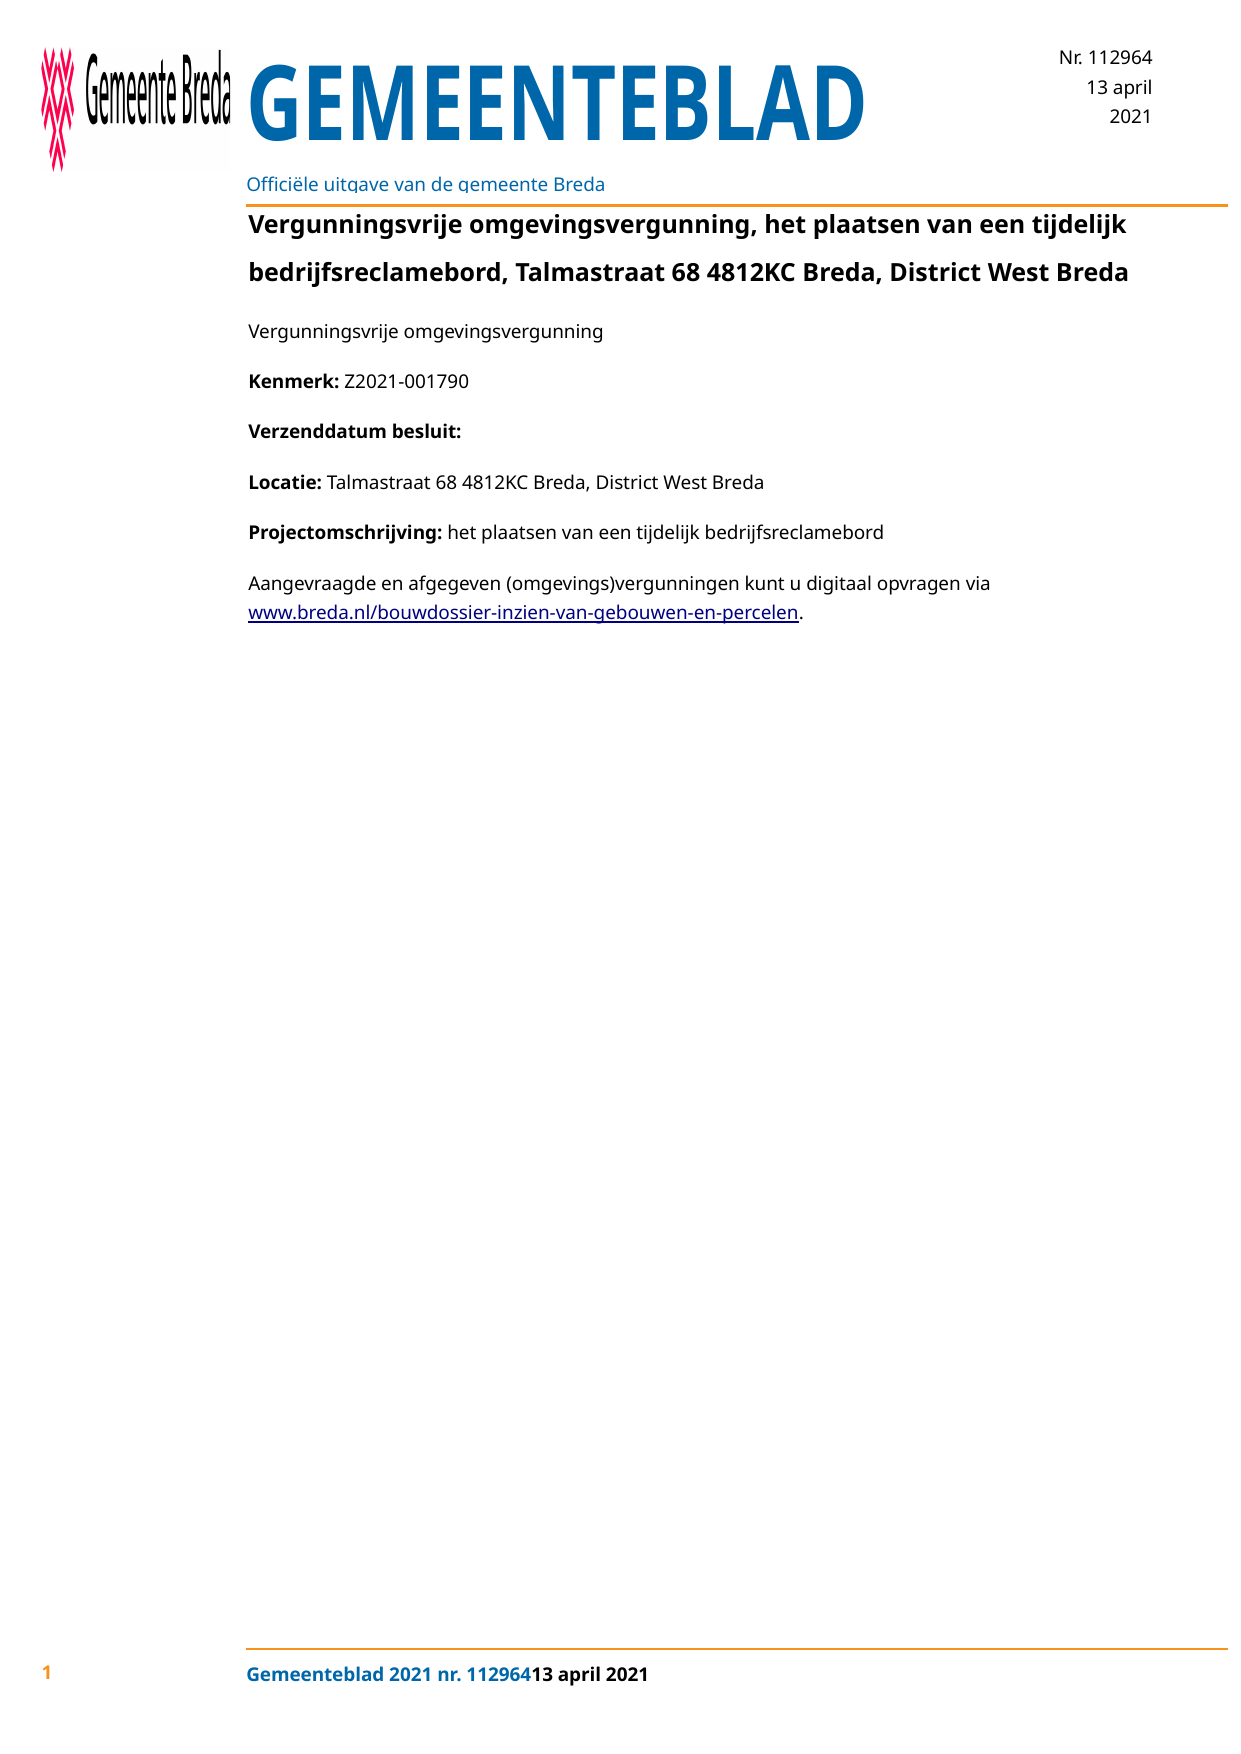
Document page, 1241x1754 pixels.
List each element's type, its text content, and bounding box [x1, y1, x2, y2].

picture [41, 47, 231, 172]
text Verzenddatum besluit: [248, 419, 1152, 444]
text Vergunningsvrije omgevingsvergunning, het plaatsen van een tijdelijk bedrijfsreclamebord, Talmastraat 68 4812KC Breda, District West Breda [248, 207, 1152, 288]
text Vergunningsvrije omgevingsvergunning [248, 318, 1152, 344]
text Aangevraagde en afgegeven (omgevings)vergunningen kunt u digitaal opvragen via www.breda.nl/bouwdossier-inzien-van-gebouwen-en-percelen. [248, 570, 1152, 625]
text Locatie: Talmastraat 68 4812KC Breda, District West Breda [248, 469, 1152, 495]
text Kenmerk: Z2021-001790 [248, 368, 1152, 394]
text Projectomschrijving: het plaatsen van een tijdelijk bedrijfsreclamebord [248, 519, 1152, 545]
